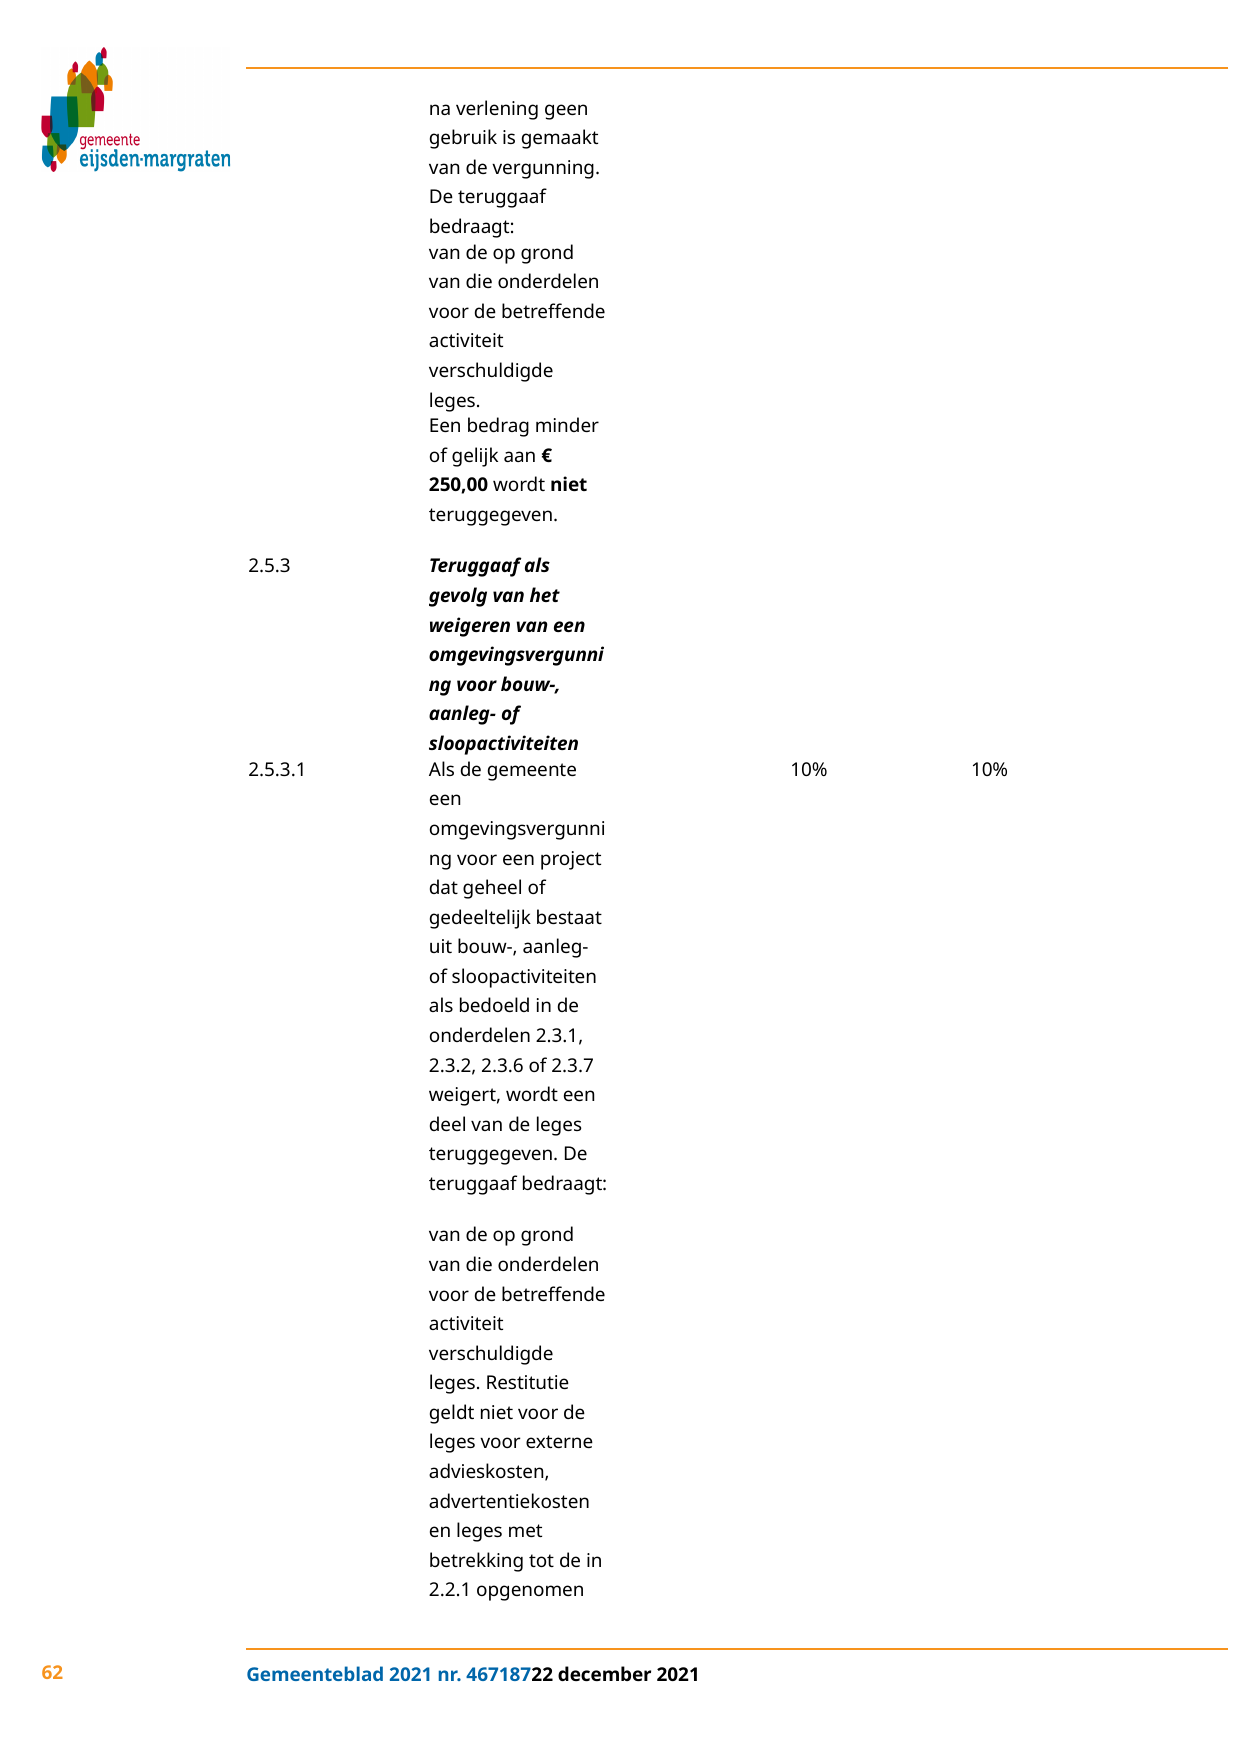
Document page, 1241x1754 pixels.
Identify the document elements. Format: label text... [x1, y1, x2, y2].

table_cell [609, 1222, 790, 1602]
picture [41, 47, 231, 172]
table_cell van de op grond van die onderdelen voor de betreffende activiteit verschuldigde leges. [429, 239, 609, 412]
table_cell [971, 239, 1152, 412]
table_cell na verlening geen gebruik is gemaakt van de vergunning. De teruggaaf bedraagt: [429, 95, 609, 239]
table_cell [248, 413, 429, 527]
table_cell van de op grond van die onderdelen voor de betreffende activiteit verschuldigde leges. Restitutie geldt niet voor de leges voor externe advieskosten, advertentiekosten en leges met betrekking tot de in 2.2.1 opgenomen [429, 1222, 609, 1602]
table_cell Een bedrag minder of gelijk aan € 250,00 wordt niet teruggegeven. [429, 413, 609, 527]
table_cell [790, 527, 971, 553]
table_cell 10% [790, 756, 971, 1196]
table_cell [609, 413, 790, 527]
table_cell [248, 95, 429, 239]
table_cell [609, 1196, 790, 1222]
table_cell [248, 527, 429, 553]
table_cell [790, 1196, 971, 1222]
table_cell [971, 1222, 1152, 1602]
table_cell 2.5.3.1 [248, 756, 429, 1196]
table_cell 2.5.3 [248, 553, 429, 756]
table_cell [429, 527, 609, 553]
table_cell [971, 413, 1152, 527]
table_cell [790, 95, 971, 239]
table_cell [790, 553, 971, 756]
table_cell [609, 553, 790, 756]
table_cell [971, 95, 1152, 239]
table_cell [609, 95, 790, 239]
table_cell [790, 1222, 971, 1602]
table_cell [790, 239, 971, 412]
table_cell [248, 1196, 429, 1222]
table_cell [429, 1196, 609, 1222]
table_cell [609, 527, 790, 553]
table_cell [971, 527, 1152, 553]
table_cell [609, 756, 790, 1196]
table_cell [248, 1222, 429, 1602]
table_cell [248, 239, 429, 412]
table_cell [790, 413, 971, 527]
table_cell [971, 553, 1152, 756]
table_cell [971, 1196, 1152, 1222]
table_cell Als de gemeente een omgevingsvergunning voor een project dat geheel of gedeeltelijk bestaat uit bouw-, aanleg- of sloopactiviteiten als bedoeld in de onderdelen 2.3.1, 2.3.2, 2.3.6 of 2.3.7 weigert, wordt een deel van de leges teruggegeven. De teruggaaf bedraagt: [429, 756, 609, 1196]
table_cell Teruggaaf als gevolg van het weigeren van een omgevingsvergunning voor bouw-, aanleg- of sloopactiviteiten [429, 553, 609, 756]
table_cell [609, 239, 790, 412]
table_cell 10% [971, 756, 1152, 1196]
